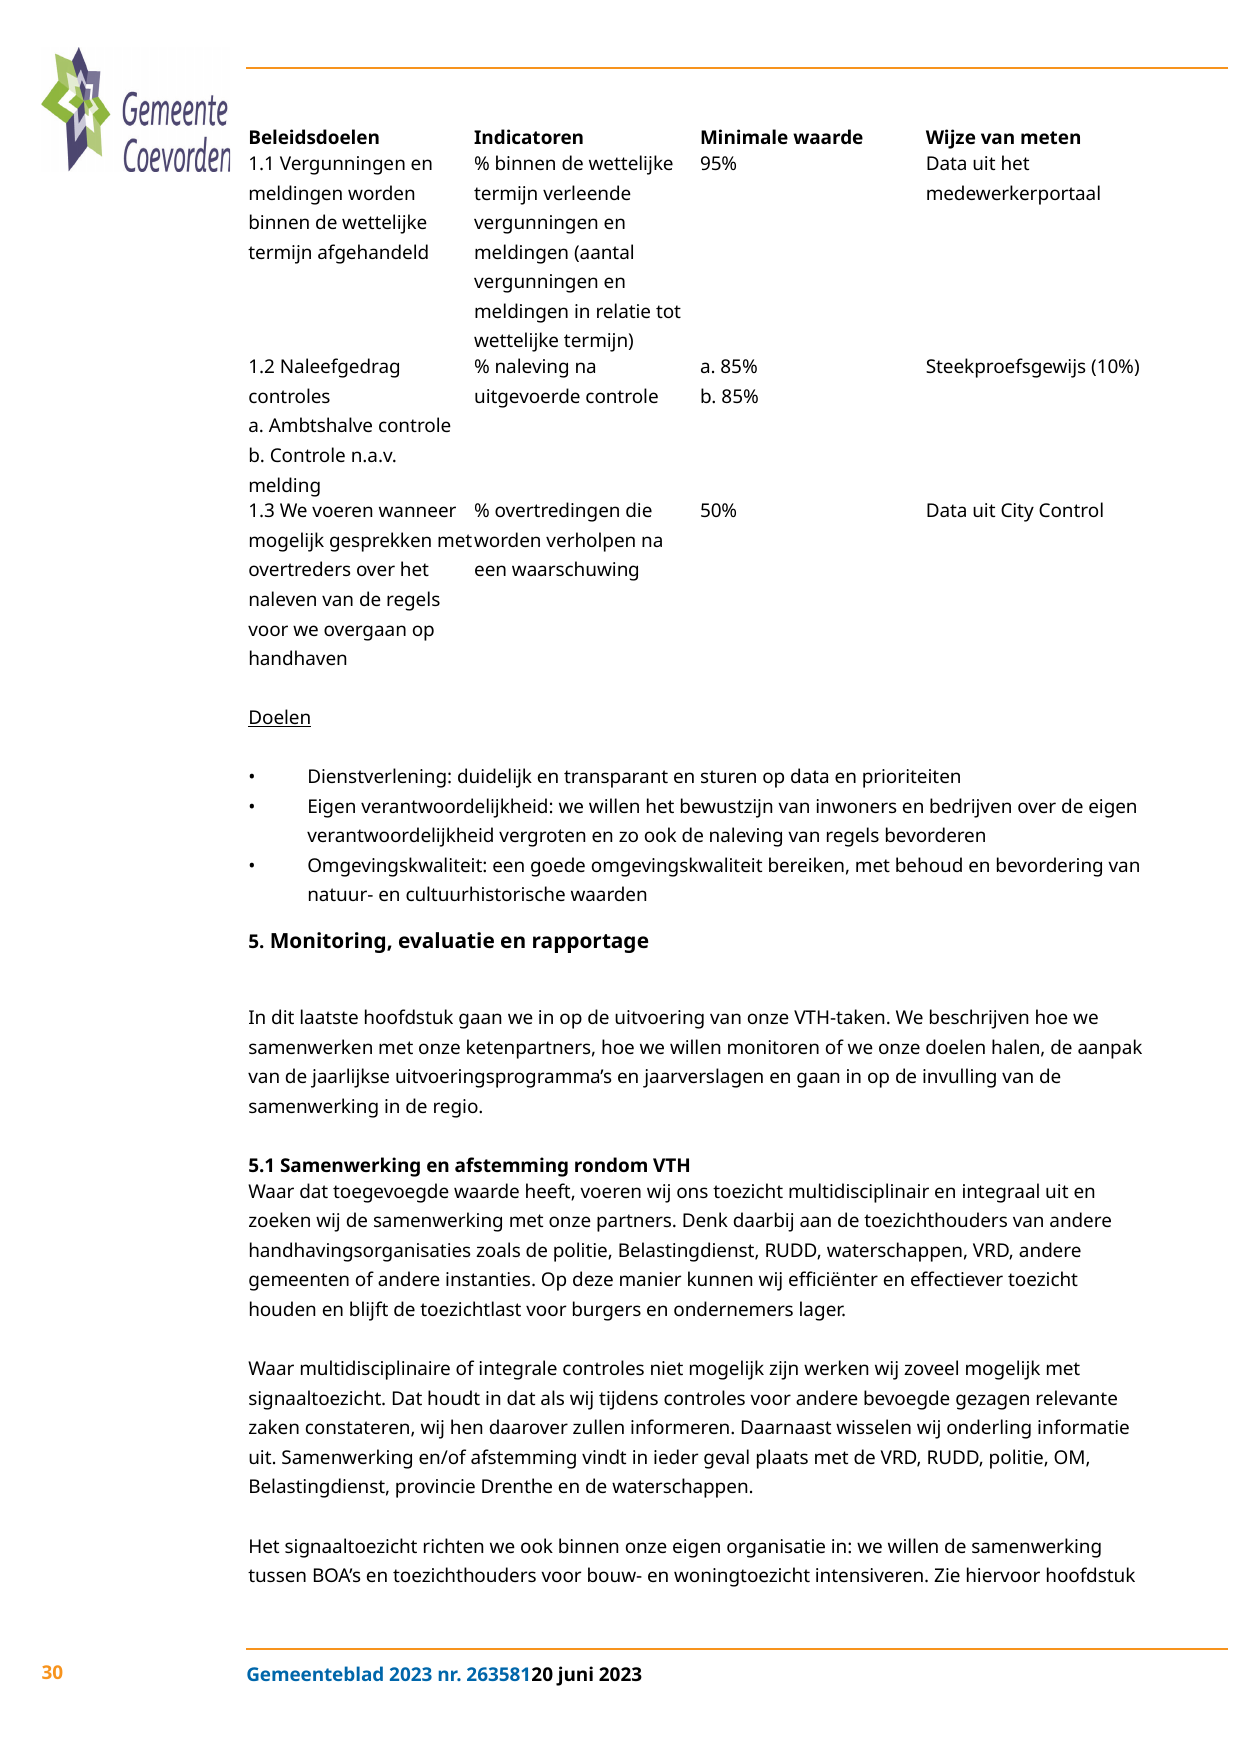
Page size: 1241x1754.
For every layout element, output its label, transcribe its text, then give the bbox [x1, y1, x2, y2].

text 5. Monitoring, evaluatie en rapportage [248, 927, 1152, 955]
table_header Doelen Dienstverlening: duidelijk en transparant en sturen op data en prioriteiten Eigen verantwoordelijkheid: we willen het bewustzijn van inwoners en bedrijven over de eigen verantwoordelijkheid vergroten en zo ook de naleving van regels bevorderen Omgevingskwaliteit: een goede omgevingskwaliteit bereiken, met behoud en bevordering van natuur- en cultuurhistorische waarden [248, 704, 1152, 907]
picture [41, 47, 231, 172]
text Waar multidisciplinaire of integrale controles niet mogelijk zijn werken wij zoveel mogelijk met signaaltoezicht. Dat houdt in dat als wij tijdens controles voor andere bevoegde gezagen relevante zaken constateren, wij hen daarover zullen informeren. Daarnaast wisselen wij onderling informatie uit. Samenwerking en/of afstemming vindt in ieder geval plaats met de VRD, RUDD, politie, OM, Belastingdienst, provincie Drenthe en de waterschappen. [248, 1355, 1152, 1499]
table_cell Data uit City Control [926, 498, 1152, 671]
table_header Wijze van meten [926, 125, 1152, 150]
table_cell % binnen de wettelijke termijn verleende vergunningen en meldingen (aantal vergunningen en meldingen in relatie tot wettelijke termijn) [474, 150, 700, 353]
text Het signaaltoezicht richten we ook binnen onze eigen organisatie in: we willen de samenwerking tussen BOA’s en toezichthouders voor bouw- en woningtoezicht intensiveren. Zie hiervoor hoofdstuk [248, 1533, 1152, 1588]
table_header Indicatoren [474, 125, 700, 150]
table_cell Steekproefsgewijs (10%) [926, 354, 1152, 497]
table_cell 50% [700, 498, 926, 671]
table_cell 1.2 Naleefgedrag controles a. Ambtshalve controle b. Controle n.a.v. melding [248, 354, 474, 497]
table_cell 1.1 Vergunningen en meldingen worden binnen de wettelijke termijn afgehandeld [248, 150, 474, 353]
table_cell 1.3 We voeren wanneer mogelijk gesprekken met overtreders over het naleven van de regels voor we overgaan op handhaven [248, 498, 474, 671]
table_cell Data uit het medewerkerportaal [926, 150, 1152, 353]
table_cell 95% [700, 150, 926, 353]
text In dit laatste hoofdstuk gaan we in op de uitvoering van onze VTH-taken. We beschrijven hoe we samenwerken met onze ketenpartners, hoe we willen monitoren of we onze doelen halen, de aanpak van de jaarlijkse uitvoeringsprogramma’s en jaarverslagen en gaan in op de invulling van de samenwerking in de regio. [248, 1004, 1152, 1119]
text 5.1 Samenwerking en afstemming rondom VTH [248, 1152, 1152, 1178]
table_cell % naleving na uitgevoerde controle [474, 354, 700, 497]
table_header Minimale waarde [700, 125, 926, 150]
table_cell % overtredingen die worden verholpen na een waarschuwing [474, 498, 700, 671]
table_header Beleidsdoelen [248, 125, 474, 150]
text Waar dat toegevoegde waarde heeft, voeren wij ons toezicht multidisciplinair en integraal uit en zoeken wij de samenwerking met onze partners. Denk daarbij aan de toezichthouders van andere handhavingsorganisaties zoals de politie, Belastingdienst, RUDD, waterschappen, VRD, andere gemeenten of andere instanties. Op deze manier kunnen wij efficiënter en effectiever toezicht houden en blijft de toezichtlast voor burgers en ondernemers lager. [248, 1178, 1152, 1322]
table_cell a. 85% b. 85% [700, 354, 926, 497]
